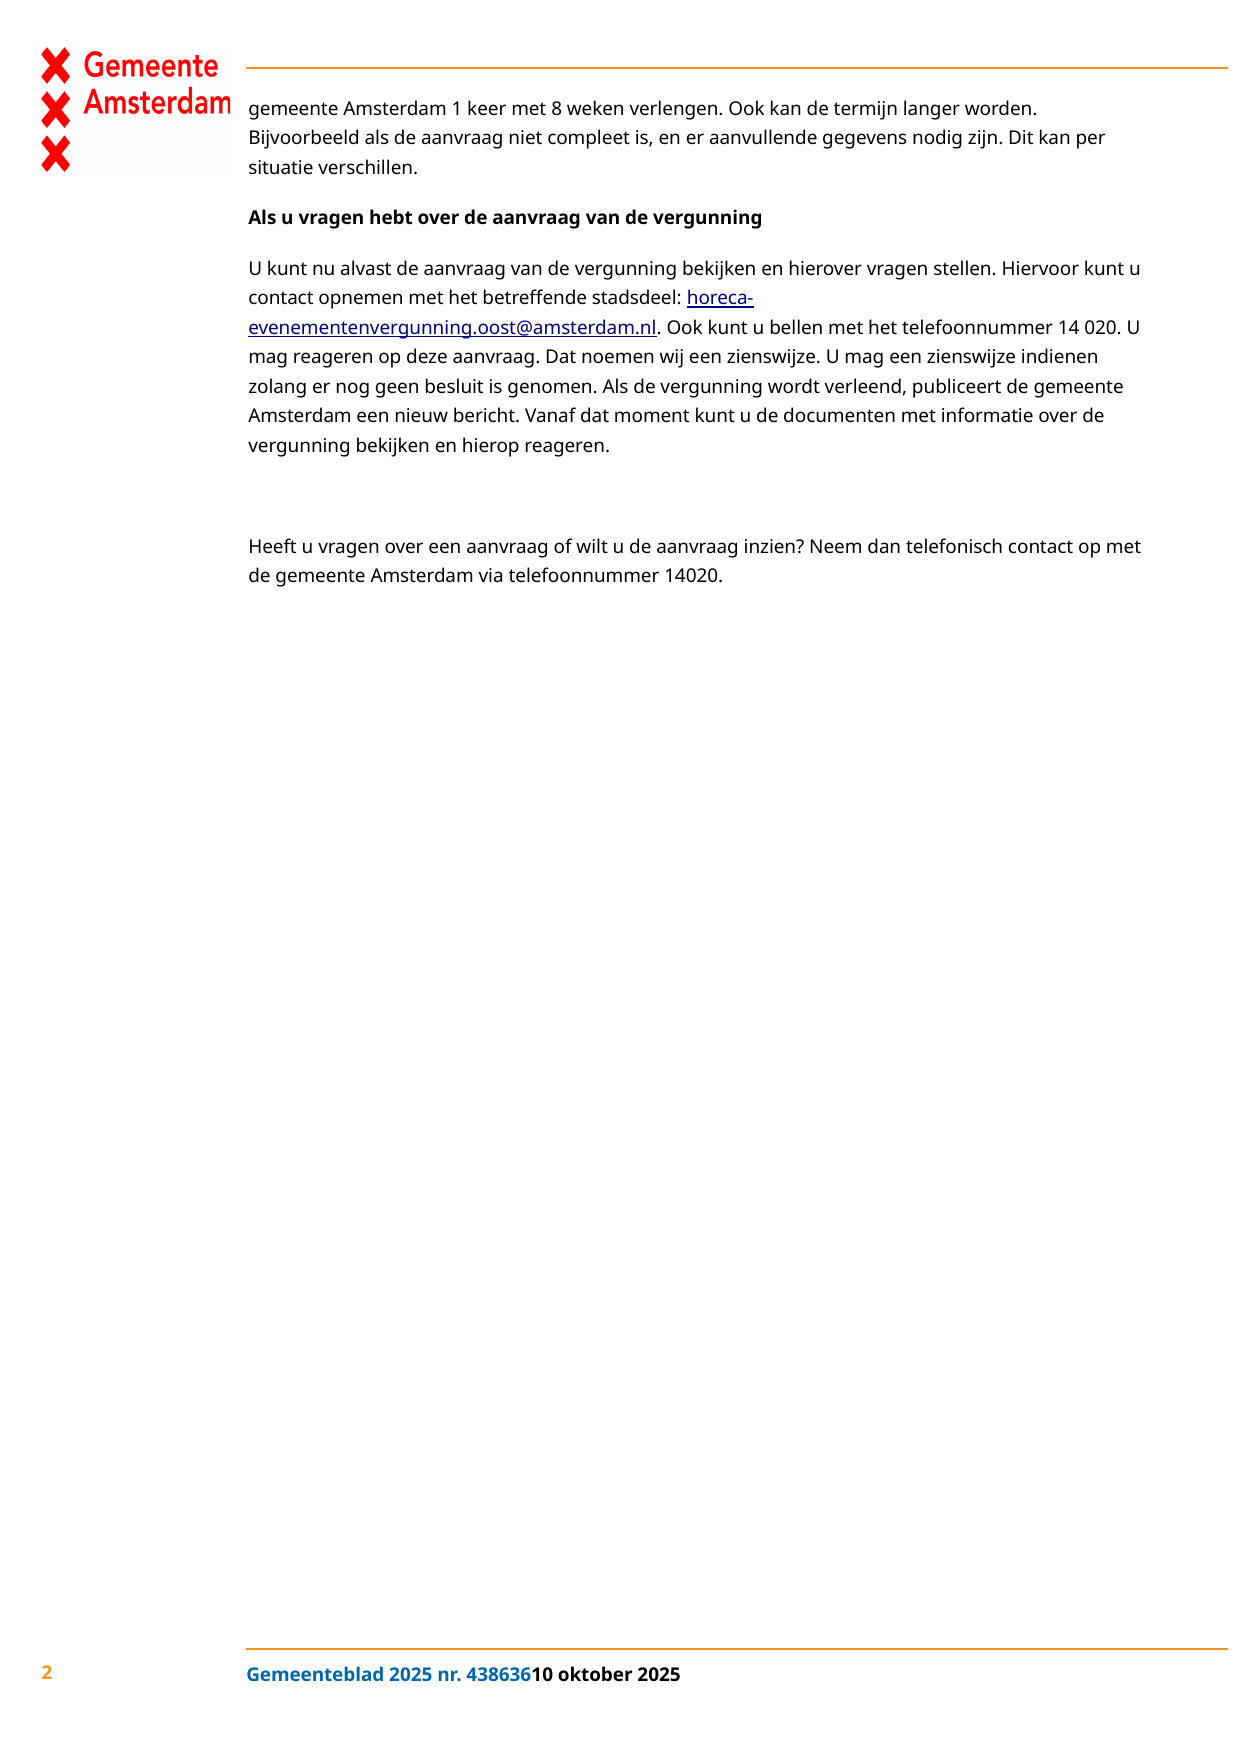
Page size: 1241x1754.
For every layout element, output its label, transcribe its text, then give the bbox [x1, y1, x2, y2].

text Heeft u vragen over een aanvraag of wilt u de aanvraag inzien? Neem dan telefonisch contact op met de gemeente Amsterdam via telefoonnummer 14020. [248, 533, 1152, 588]
text U kunt nu alvast de aanvraag van de vergunning bekijken en hierover vragen stellen. Hiervoor kunt u contact opnemen met het betreffende stadsdeel: horeca-evenementenvergunning.oost@amsterdam.nl. Ook kunt u bellen met het telefoonnummer 14 020. U mag reageren op deze aanvraag. Dat noemen wij een zienswijze. U mag een zienswijze indienen zolang er nog geen besluit is genomen. Als de vergunning wordt verleend, publiceert de gemeente Amsterdam een nieuw bericht. Vanaf dat moment kunt u de documenten met informatie over de vergunning bekijken en hierop reageren. [248, 255, 1152, 458]
text Als u vragen hebt over de aanvraag van de vergunning [248, 204, 1152, 230]
picture [41, 47, 231, 172]
text gemeente Amsterdam 1 keer met 8 weken verlengen. Ook kan de termijn langer worden. Bijvoorbeeld als de aanvraag niet compleet is, en er aanvullende gegevens nodig zijn. Dit kan per situatie verschillen. [248, 95, 1152, 180]
